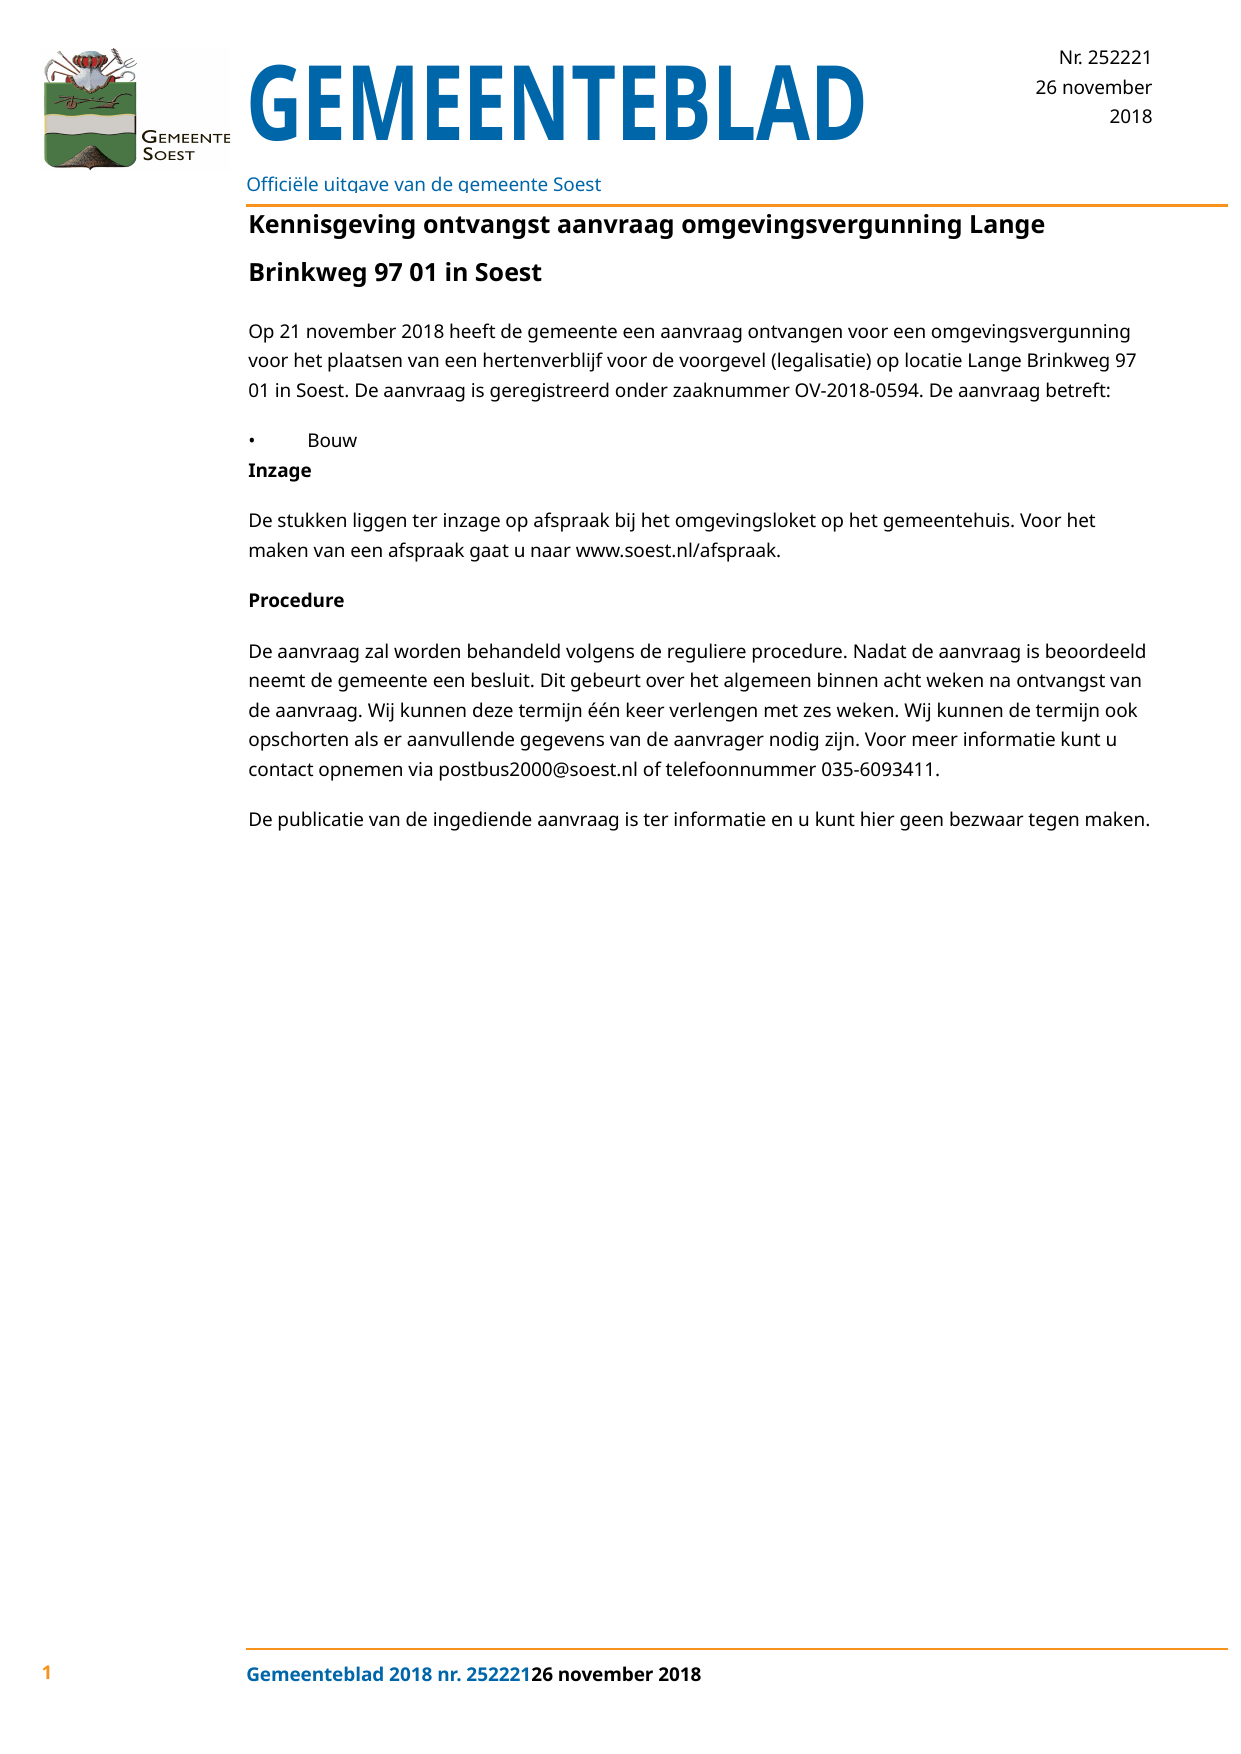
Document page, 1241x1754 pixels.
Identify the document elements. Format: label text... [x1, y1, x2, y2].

text De publicatie van de ingediende aanvraag is ter informatie en u kunt hier geen bezwaar tegen maken. [248, 807, 1152, 832]
text De stukken liggen ter inzage op afspraak bij het omgevingsloket op het gemeentehuis. Voor het maken van een afspraak gaat u naar www.soest.nl/afspraak. [248, 507, 1152, 563]
text Kennisgeving ontvangst aanvraag omgevingsvergunning Lange Brinkweg 97 01 in Soest [248, 207, 1152, 288]
text Procedure [248, 587, 1152, 613]
text Inzage [248, 457, 1152, 483]
text De aanvraag zal worden behandeld volgens de reguliere procedure. Nadat de aanvraag is beoordeeld neemt de gemeente een besluit. Dit gebeurt over het algemeen binnen acht weken na ontvangst van de aanvraag. Wij kunnen deze termijn één keer verlengen met zes weken. Wij kunnen de termijn ook opschorten als er aanvullende gegevens van de aanvrager nodig zijn. Voor meer informatie kunt u contact opnemen via postbus2000@soest.nl of telefoonnummer 035-6093411. [248, 638, 1152, 782]
text Op 21 november 2018 heeft de gemeente een aanvraag ontvangen voor een omgevingsvergunning voor het plaatsen van een hertenverblijf voor de voorgevel (legalisatie) op locatie Lange Brinkweg 97 01 in Soest. De aanvraag is geregistreerd onder zaaknummer OV-2018-0594. De aanvraag betreft: [248, 318, 1152, 403]
list Bouw [248, 427, 1152, 453]
picture [41, 47, 231, 172]
